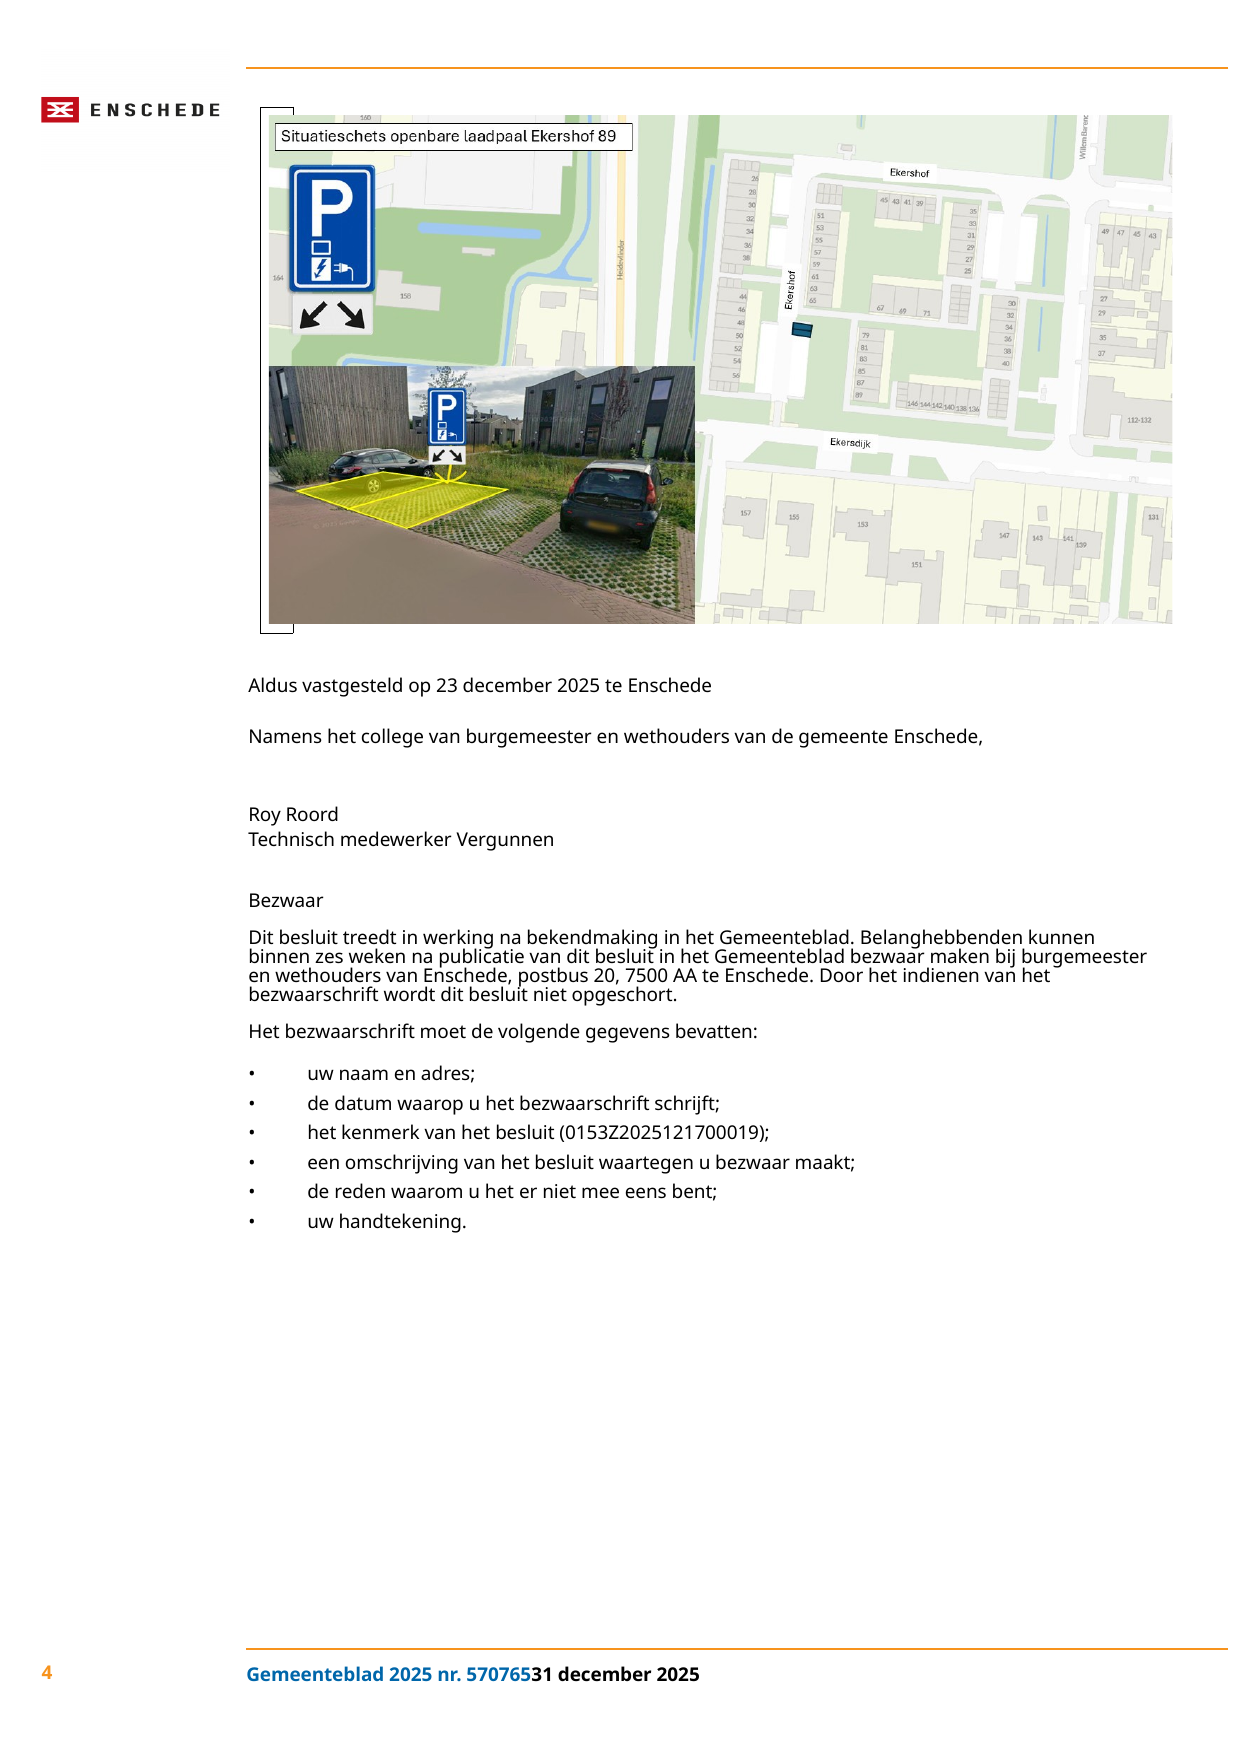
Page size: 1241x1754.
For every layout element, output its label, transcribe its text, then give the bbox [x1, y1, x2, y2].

picture [41, 47, 231, 172]
text Aldus vastgesteld op 23 december 2025 te Enschede [248, 672, 1152, 698]
text Bezwaar [248, 892, 1152, 911]
list uw naam en adres; [248, 1060, 1152, 1086]
picture [268, 115, 1173, 624]
text Dit besluit treedt in werking na bekendmaking in het Gemeenteblad. Belanghebbenden kunnen binnen zes weken na publicatie van dit besluit in het Gemeenteblad bezwaar maken bij burgemeester en wethouders van Enschede, postbus 20, 7500 AA te Enschede. Door het indienen van het bezwaarschrift wordt dit besluit niet opgeschort. [248, 929, 1152, 1006]
text Technisch medewerker Vergunnen [248, 827, 1152, 852]
list een omschrijving van het besluit waartegen u bezwaar maakt; [248, 1149, 1152, 1175]
text Het bezwaarschrift moet de volgende gegevens bevatten: [248, 1023, 1152, 1043]
list uw handtekening. [248, 1208, 1152, 1234]
list het kenmerk van het besluit (0153Z2025121700019); [248, 1119, 1152, 1145]
text Namens het college van burgemeester en wethouders van de gemeente Enschede, [248, 724, 1152, 749]
list de datum waarop u het bezwaarschrift schrijft; [248, 1090, 1152, 1116]
list de reden waarom u het er niet mee eens bent; [248, 1179, 1152, 1204]
text Roy Roord [248, 801, 1152, 827]
